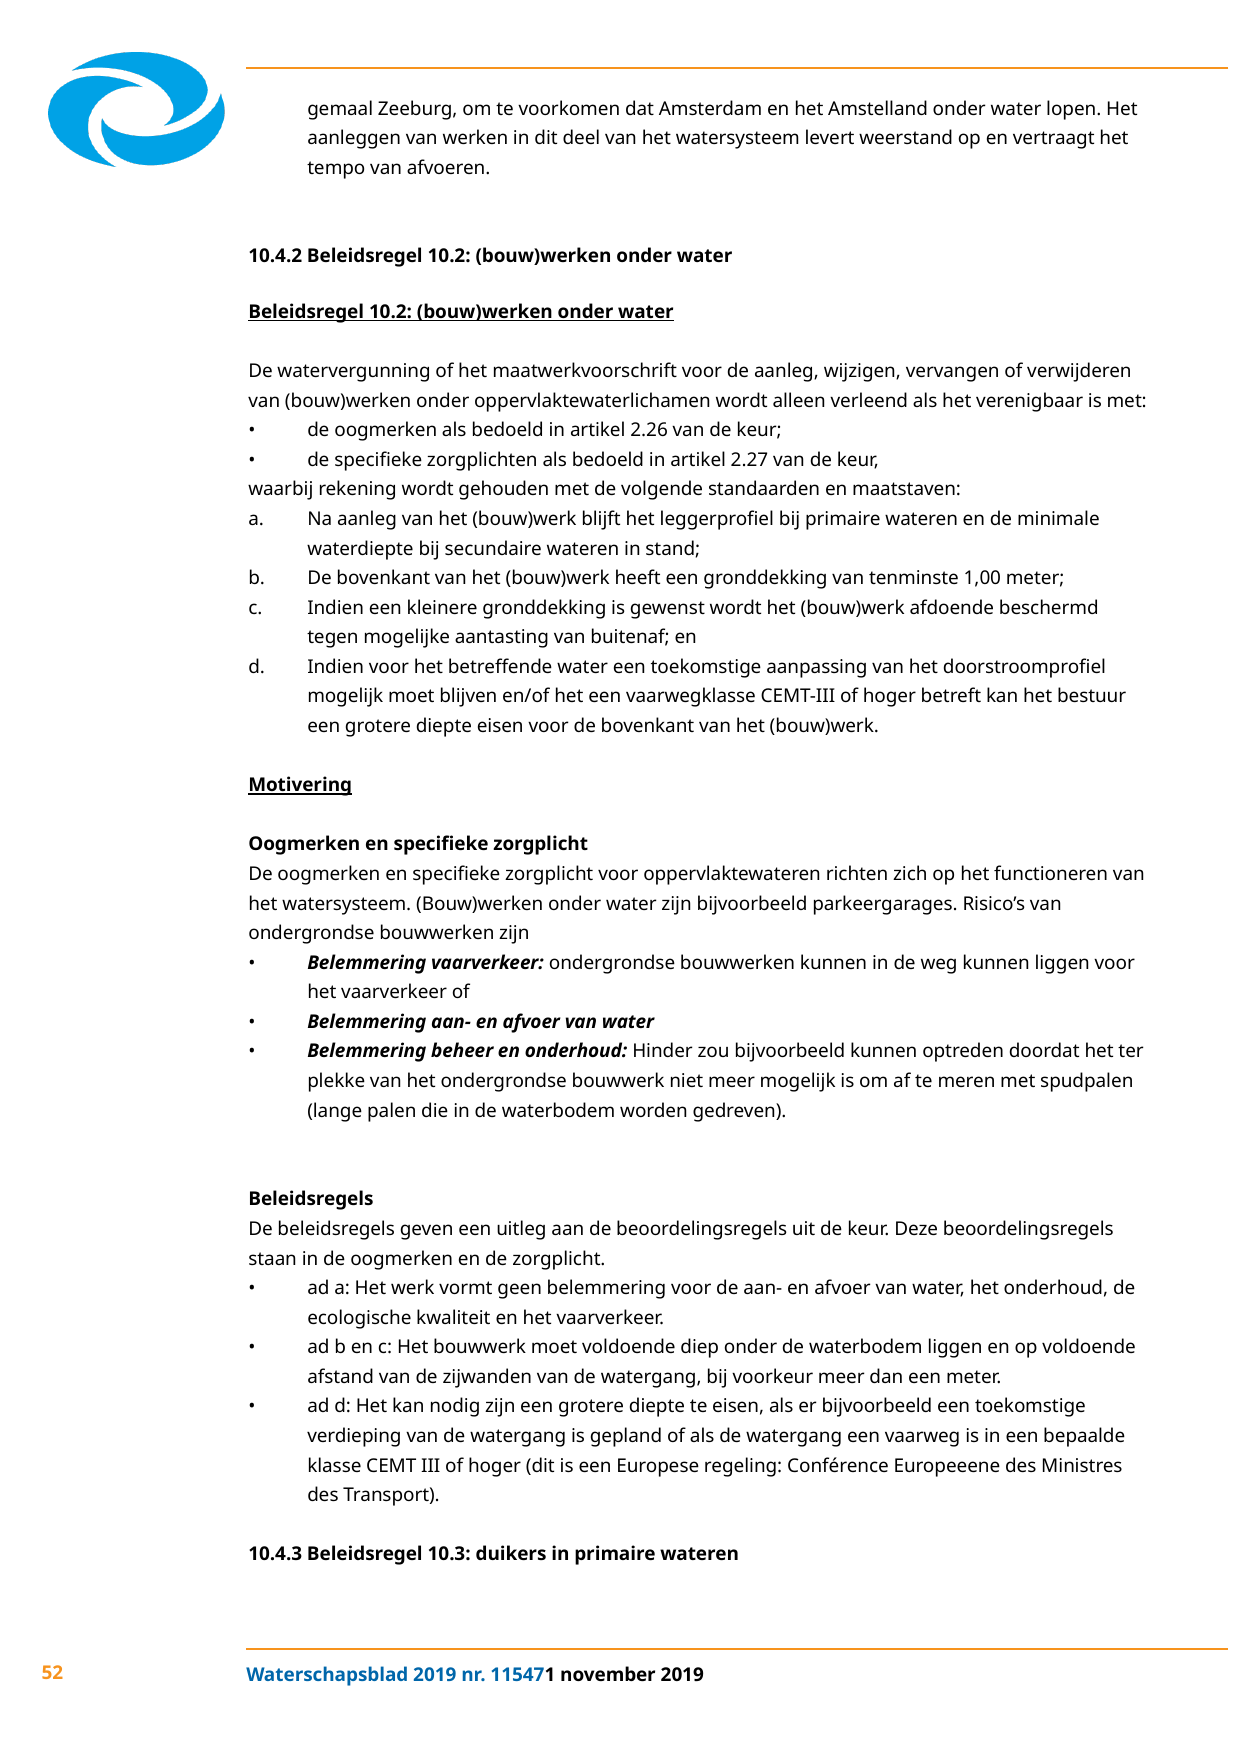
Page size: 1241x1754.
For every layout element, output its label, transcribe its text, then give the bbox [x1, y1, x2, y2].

list Indien voor het betreffende water een toekomstige aanpassing van het doorstroomprofiel mogelijk moet blijven en/of het een vaarwegklasse CEMT-III of hoger betreft kan het bestuur een grotere diepte eisen voor de bovenkant van het (bouw)werk. [248, 653, 1152, 738]
text De watervergunning of het maatwerkvoorschrift voor de aanleg, wijzigen, vervangen of verwijderen van (bouw)werken onder oppervlaktewaterlichamen wordt alleen verleend als het verenigbaar is met: [248, 357, 1152, 412]
text Beleidsregel 10.2: (bouw)werken onder water [248, 298, 1152, 324]
list ad a: Het werk vormt geen belemmering voor de aan- en afvoer van water, het onderhoud, de ecologische kwaliteit en het vaarverkeer. [248, 1274, 1152, 1329]
list Belemmering aan- en afvoer van water [248, 1008, 1152, 1034]
list gemaal Zeeburg, om te voorkomen dat Amsterdam en het Amstelland onder water lopen. Het aanleggen van werken in dit deel van het watersysteem levert weerstand op en vertraagt het tempo van afvoeren. [248, 95, 1152, 180]
text Beleidsregels [248, 1186, 1152, 1211]
list De bovenkant van het (bouw)werk heeft een gronddekking van tenminste 1,00 meter; [248, 564, 1152, 590]
list Belemmering vaarverkeer: ondergrondse bouwwerken kunnen in de weg kunnen liggen voor het vaarverkeer of [248, 949, 1152, 1004]
list Indien een kleinere gronddekking is gewenst wordt het (bouw)werk afdoende beschermd tegen mogelijke aantasting van buitenaf; en [248, 594, 1152, 649]
list ad b en c: Het bouwwerk moet voldoende diep onder de waterbodem liggen en op voldoende afstand van de zijwanden van de watergang, bij voorkeur meer dan een meter. [248, 1333, 1152, 1389]
list ad d: Het kan nodig zijn een grotere diepte te eisen, als er bijvoorbeeld een toekomstige verdieping van de watergang is gepland of als de watergang een vaarweg is in een bepaalde klasse CEMT III of hoger (dit is een Europese regeling: Conférence Europeeene des Ministres des Transport). [248, 1393, 1152, 1507]
text Motivering [248, 771, 1152, 797]
text 10.4.2 Beleidsregel 10.2: (bouw)werken onder water [248, 243, 1152, 268]
list Na aanleg van het (bouw)werk blijft het leggerprofiel bij primaire wateren en de minimale waterdiepte bij secundaire wateren in stand; [248, 505, 1152, 560]
list Belemmering beheer en onderhoud: Hinder zou bijvoorbeeld kunnen optreden doordat het ter plekke van het ondergrondse bouwwerk niet meer mogelijk is om af te meren met spudpalen (lange palen die in de waterbodem worden gedreven). [248, 1038, 1152, 1122]
text De beleidsregels geven een uitleg aan de beoordelingsregels uit de keur. Deze beoordelingsregels staan in de oogmerken en de zorgplicht. [248, 1215, 1152, 1270]
text waarbij rekening wordt gehouden met de volgende standaarden en maatstaven: [248, 476, 1152, 501]
list de oogmerken als bedoeld in artikel 2.26 van de keur; [248, 416, 1152, 442]
list de specifieke zorgplichten als bedoeld in artikel 2.27 van de keur, [248, 446, 1152, 472]
text Oogmerken en specifieke zorgplicht [248, 831, 1152, 856]
picture [41, 47, 231, 172]
text De oogmerken en specifieke zorgplicht voor oppervlaktewateren richten zich op het functioneren van het watersysteem. (Bouw)werken onder water zijn bijvoorbeeld parkeergarages. Risico’s van ondergrondse bouwwerken zijn [248, 860, 1152, 945]
text 10.4.3 Beleidsregel 10.3: duikers in primaire wateren [248, 1541, 1152, 1566]
